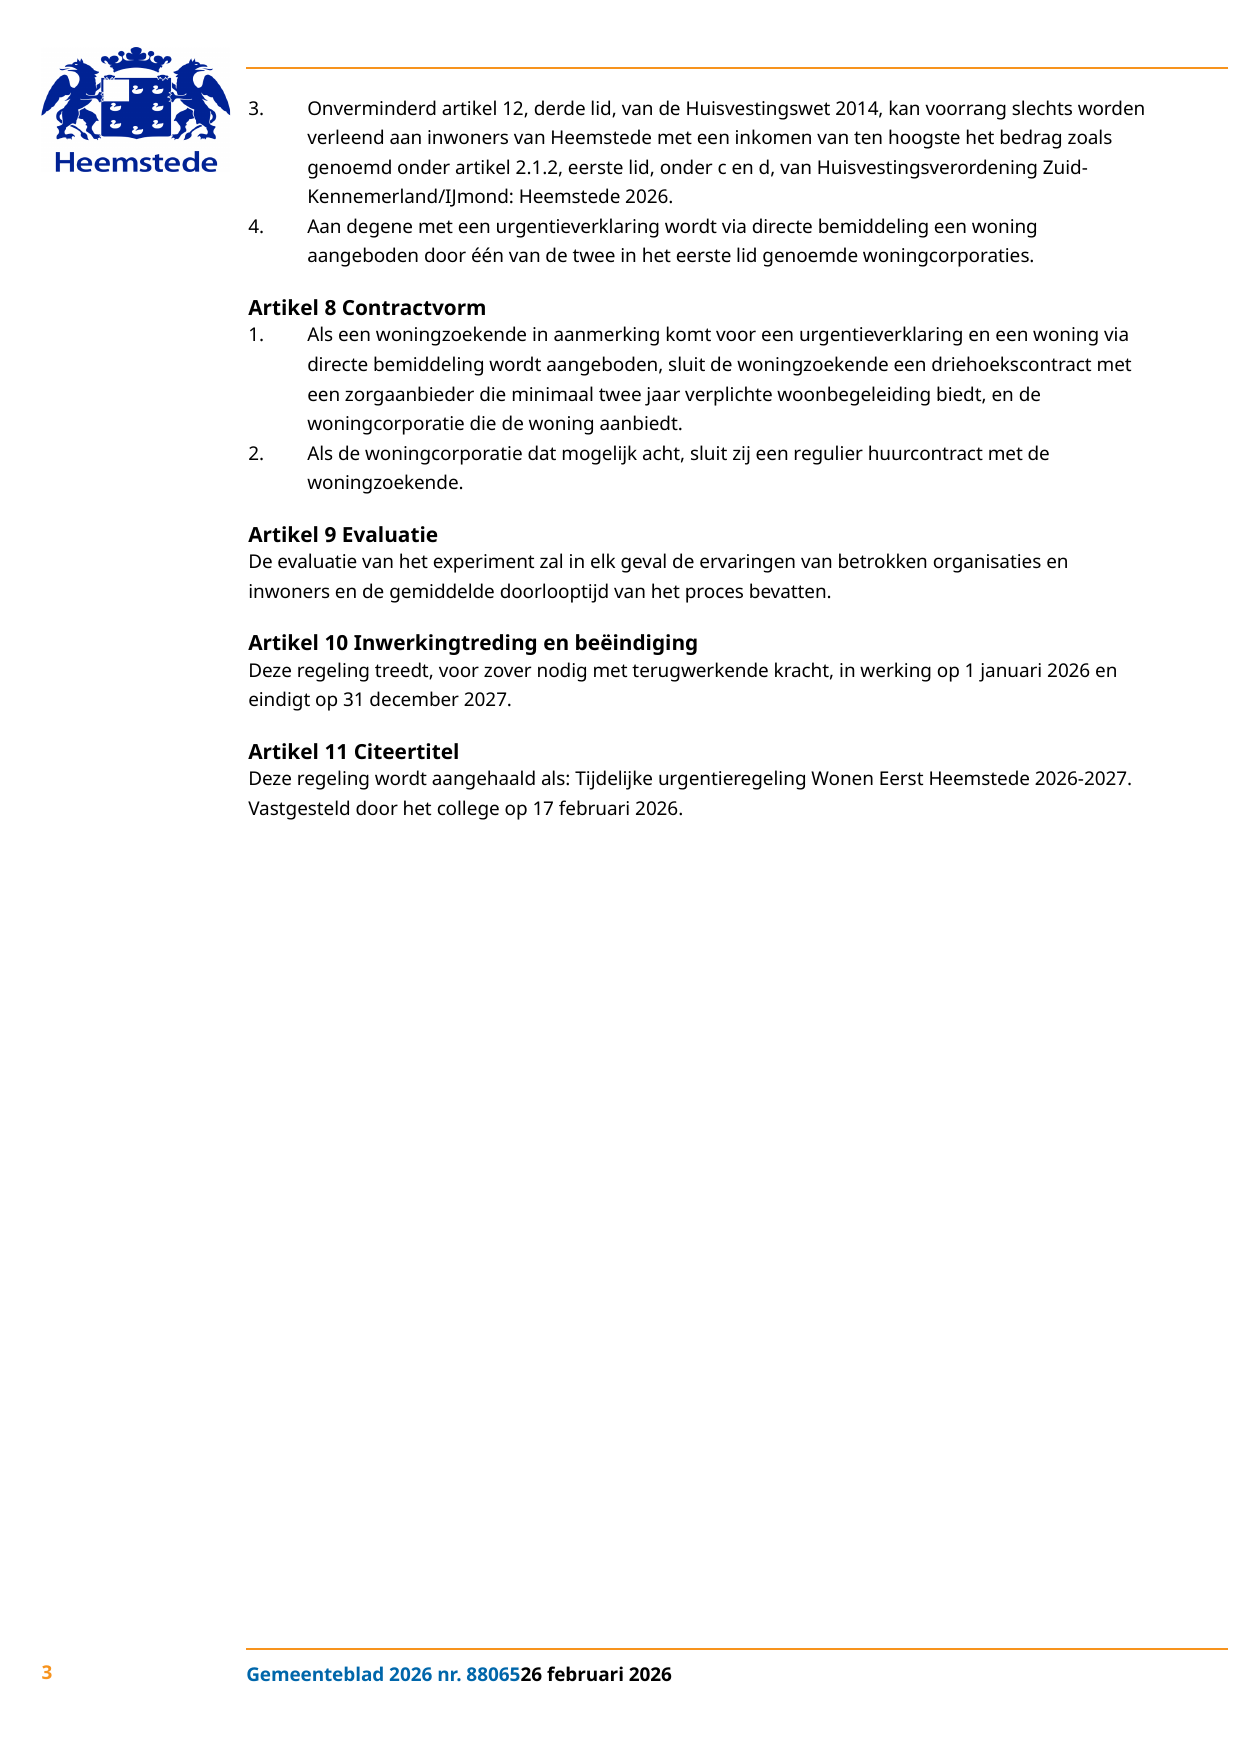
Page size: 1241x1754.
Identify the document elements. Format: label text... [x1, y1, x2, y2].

list Als de woningcorporatie dat mogelijk acht, sluit zij een regulier huurcontract met de woningzoekende. [248, 440, 1152, 495]
text Vastgesteld door het college op 17 februari 2026. [248, 795, 1152, 821]
text Deze regeling treedt, voor zover nodig met terugwerkende kracht, in werking op 1 januari 2026 en eindigt op 31 december 2027. [248, 657, 1152, 712]
text Artikel 10 Inwerkingtreding en beëindiging [248, 628, 1152, 657]
picture [41, 47, 231, 172]
text De evaluatie van het experiment zal in elk geval de ervaringen van betrokken organisaties en inwoners en de gemiddelde doorlooptijd van het proces bevatten. [248, 548, 1152, 604]
list Aan degene met een urgentieverklaring wordt via directe bemiddeling een woning aangeboden door één van de twee in het eerste lid genoemde woningcorporaties. [248, 213, 1152, 268]
text Artikel 8 Contractvorm [248, 293, 1152, 322]
text Artikel 11 Citeertitel [248, 737, 1152, 765]
list Onverminderd artikel 12, derde lid, van de Huisvestingswet 2014, kan voorrang slechts worden verleend aan inwoners van Heemstede met een inkomen van ten hoogste het bedrag zoals genoemd onder artikel 2.1.2, eerste lid, onder c en d, van Huisvestingsverordening Zuid-Kennemerland/IJmond: Heemstede 2026. [248, 95, 1152, 209]
text Deze regeling wordt aangehaald als: Tijdelijke urgentieregeling Wonen Eerst Heemstede 2026-2027. [248, 765, 1152, 791]
text Artikel 9 Evaluatie [248, 520, 1152, 548]
list Als een woningzoekende in aanmerking komt voor een urgentieverklaring en een woning via directe bemiddeling wordt aangeboden, sluit de woningzoekende een driehoekscontract met een zorgaanbieder die minimaal twee jaar verplichte woonbegeleiding biedt, en de woningcorporatie die de woning aanbiedt. [248, 322, 1152, 436]
